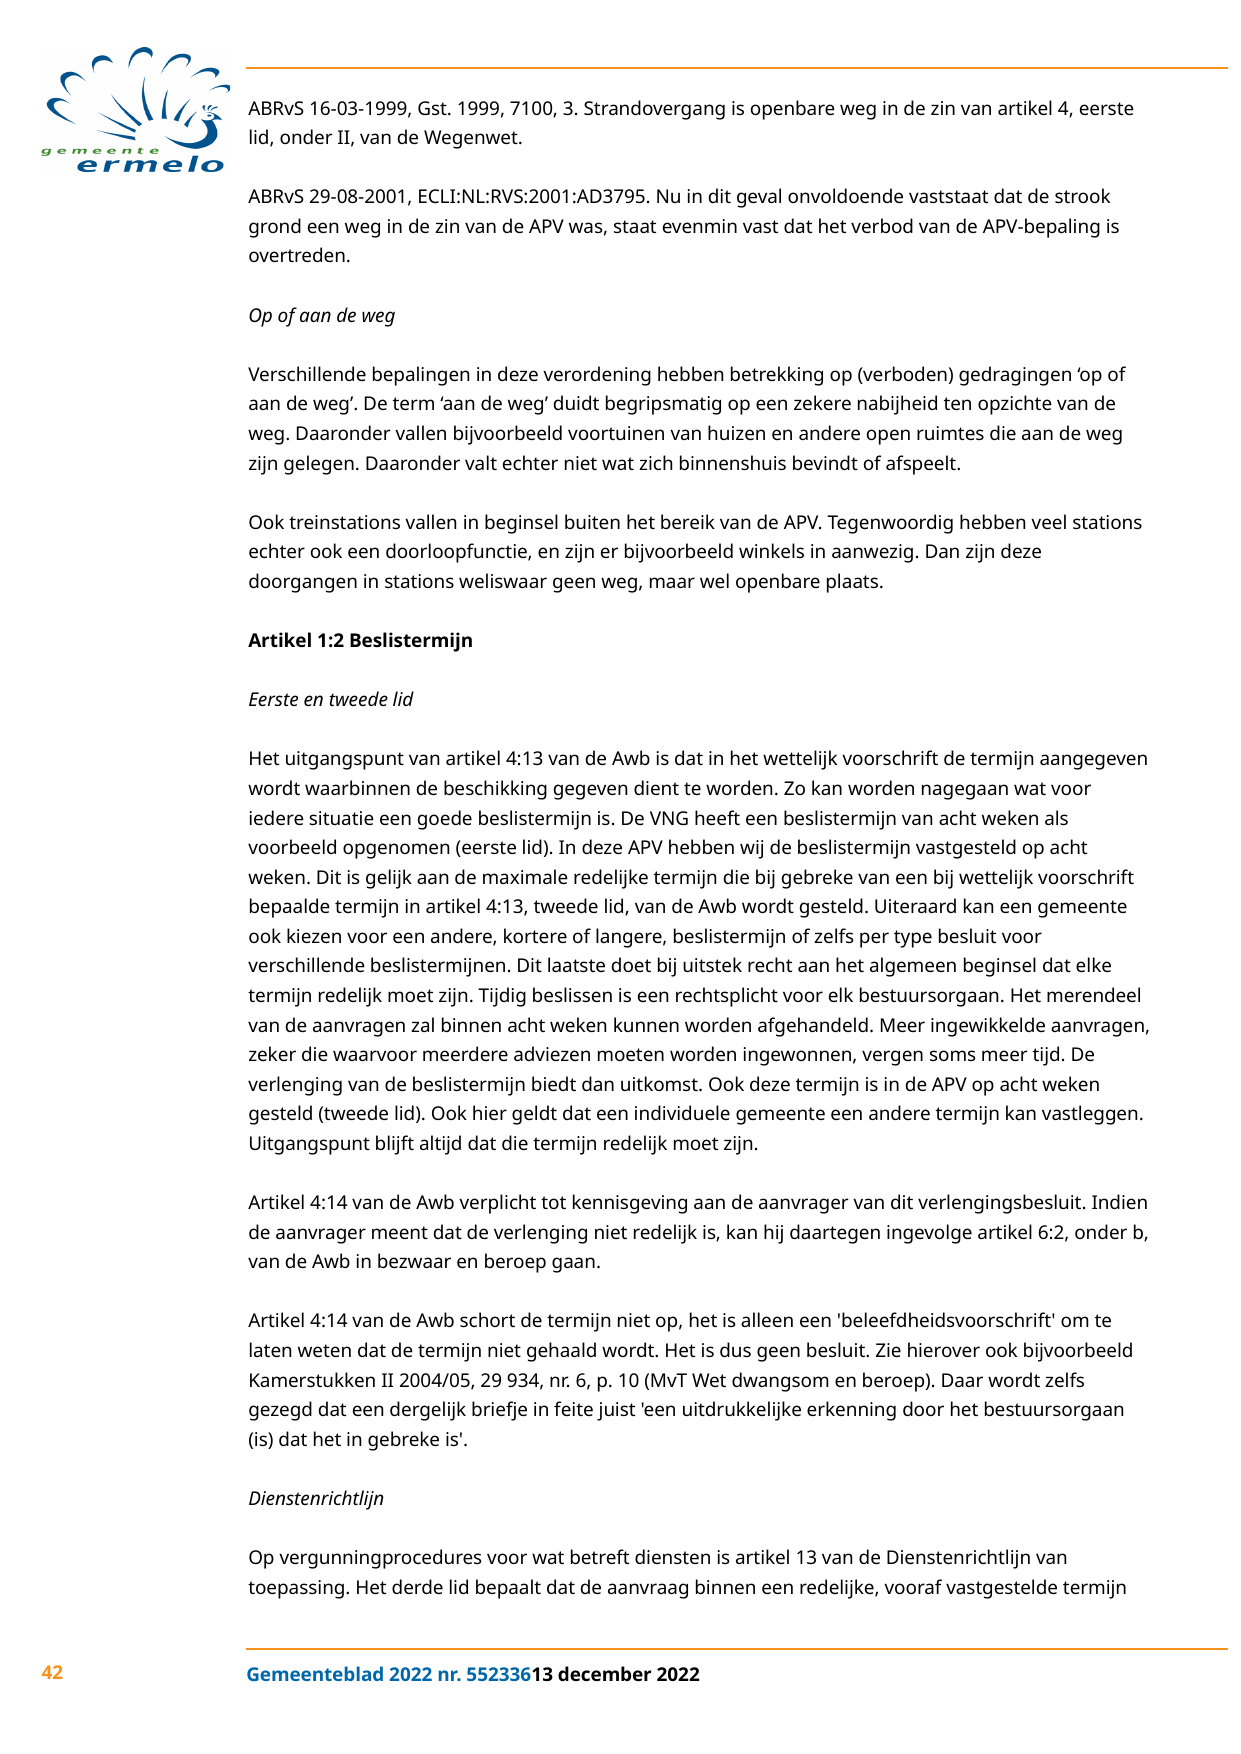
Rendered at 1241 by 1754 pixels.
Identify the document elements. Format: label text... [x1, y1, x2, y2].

text Op vergunningprocedures voor wat betreft diensten is artikel 13 van de Dienstenrichtlijn van toepassing. Het derde lid bepaalt dat de aanvraag binnen een redelijke, vooraf vastgestelde termijn [248, 1544, 1152, 1600]
text Op of aan de weg [248, 302, 1152, 328]
text Artikel 4:14 van de Awb verplicht tot kennisgeving aan de aanvrager van dit verlengingsbesluit. Indien de aanvrager meent dat de verlenging niet redelijk is, kan hij daartegen ingevolge artikel 6:2, onder b, van de Awb in bezwaar en beroep gaan. [248, 1189, 1152, 1274]
text Ook treinstations vallen in beginsel buiten het bereik van de APV. Tegenwoordig hebben veel stations echter ook een doorloopfunctie, en zijn er bijvoorbeeld winkels in aanwezig. Dan zijn deze doorgangen in stations weliswaar geen weg, maar wel openbare plaats. [248, 509, 1152, 594]
text Eerste en tweede lid [248, 686, 1152, 712]
text Verschillende bepalingen in deze verordening hebben betrekking op (verboden) gedragingen ‘op of aan de weg’. De term ‘aan de weg’ duidt begripsmatig op een zekere nabijheid ten opzichte van de weg. Daaronder vallen bijvoorbeeld voortuinen van huizen en andere open ruimtes die aan de weg zijn gelegen. Daaronder valt echter niet wat zich binnenshuis bevindt of afspeelt. [248, 361, 1152, 476]
text Dienstenrichtlijn [248, 1485, 1152, 1511]
text ABRvS 16-03-1999, Gst. 1999, 7100, 3. Strandovergang is openbare weg in de zin van artikel 4, eerste lid, onder II, van de Wegenwet. [248, 95, 1152, 150]
text Het uitgangspunt van artikel 4:13 van de Awb is dat in het wettelijk voorschrift de termijn aangegeven wordt waarbinnen de beschikking gegeven dient te worden. Zo kan worden nagegaan wat voor iedere situatie een goede beslistermijn is. De VNG heeft een beslistermijn van acht weken als voorbeeld opgenomen (eerste lid). In deze APV hebben wij de beslistermijn vastgesteld op acht weken. Dit is gelijk aan de maximale redelijke termijn die bij gebreke van een bij wettelijk voorschrift bepaalde termijn in artikel 4:13, tweede lid, van de Awb wordt gesteld. Uiteraard kan een gemeente ook kiezen voor een andere, kortere of langere, beslistermijn of zelfs per type besluit voor verschillende beslistermijnen. Dit laatste doet bij uitstek recht aan het algemeen beginsel dat elke termijn redelijk moet zijn. Tijdig beslissen is een rechtsplicht voor elk bestuursorgaan. Het merendeel van de aanvragen zal binnen acht weken kunnen worden afgehandeld. Meer ingewikkelde aanvragen, zeker die waarvoor meerdere adviezen moeten worden ingewonnen, vergen soms meer tijd. De verlenging van de beslistermijn biedt dan uitkomst. Ook deze termijn is in de APV op acht weken gesteld (tweede lid). Ook hier geldt dat een individuele gemeente een andere termijn kan vastleggen. Uitgangspunt blijft altijd dat die termijn redelijk moet zijn. [248, 746, 1152, 1156]
picture [41, 47, 231, 172]
text ABRvS 29-08-2001, ECLI:NL:RVS:2001:AD3795. Nu in dit geval onvoldoende vaststaat dat de strook grond een weg in de zin van de APV was, staat evenmin vast dat het verbod van de APV-bepaling is overtreden. [248, 183, 1152, 268]
text Artikel 4:14 van de Awb schort de termijn niet op, het is alleen een 'beleefdheidsvoorschrift' om te laten weten dat de termijn niet gehaald wordt. Het is dus geen besluit. Zie hierover ook bijvoorbeeld Kamerstukken II 2004/05, 29 934, nr. 6, p. 10 (MvT Wet dwangsom en beroep). Daar wordt zelfs gezegd dat een dergelijk briefje in feite juist 'een uitdrukkelijke erkenning door het bestuursorgaan (is) dat het in gebreke is'. [248, 1308, 1152, 1452]
text Artikel 1:2 Beslistermijn [248, 627, 1152, 653]
